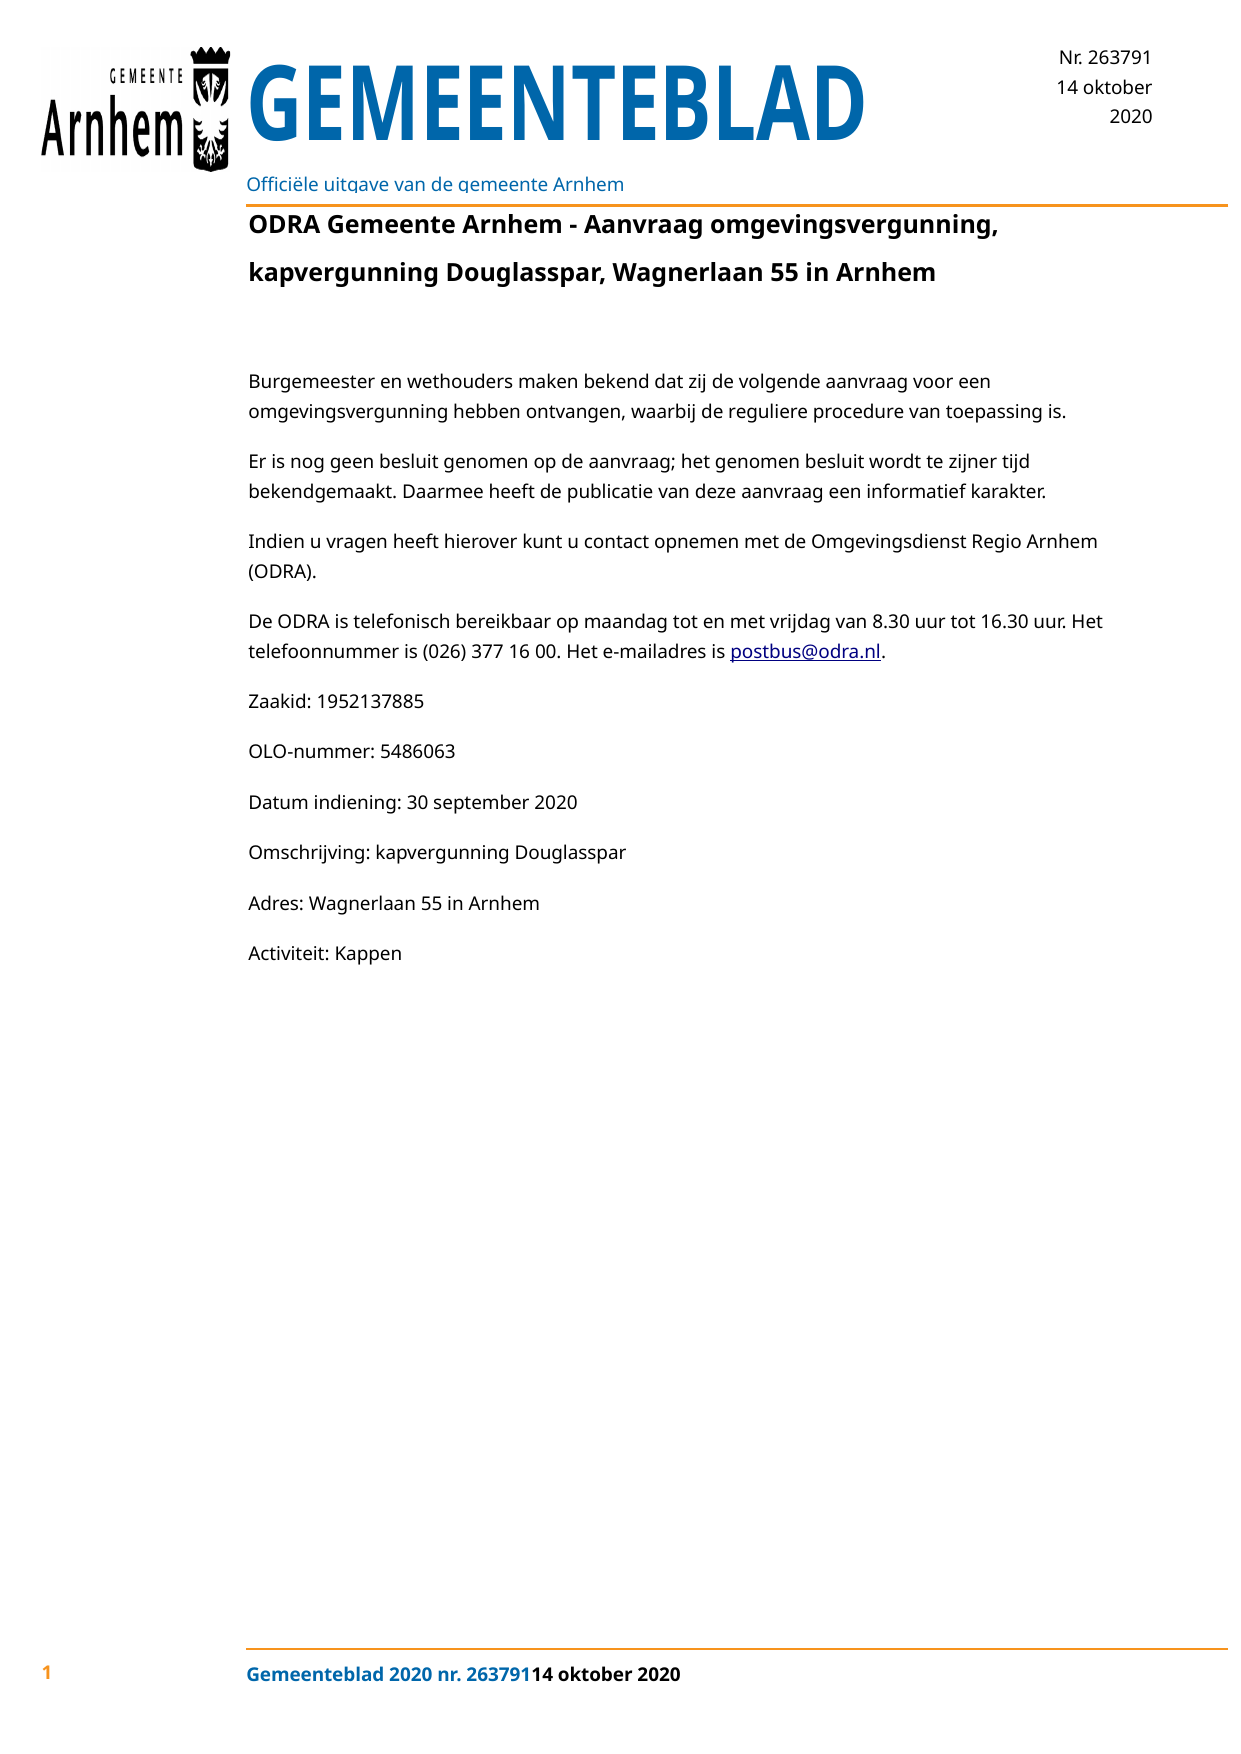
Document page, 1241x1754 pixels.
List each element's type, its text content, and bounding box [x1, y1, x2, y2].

text Activiteit: Kappen [248, 940, 1152, 966]
picture [41, 47, 231, 172]
text De ODRA is telefonisch bereikbaar op maandag tot en met vrijdag van 8.30 uur tot 16.30 uur. Het telefoonnummer is (026) 377 16 00. Het e-mailadres is postbus@odra.nl. [248, 608, 1152, 664]
text Er is nog geen besluit genomen op de aanvraag; het genomen besluit wordt te zijner tijd bekendgemaakt. Daarmee heeft de publicatie van deze aanvraag een informatief karakter. [248, 448, 1152, 504]
text OLO-nummer: 5486063 [248, 739, 1152, 764]
text Burgemeester en wethouders maken bekend dat zij de volgende aanvraag voor een omgevingsvergunning hebben ontvangen, waarbij de reguliere procedure van toepassing is. [248, 368, 1152, 424]
text Datum indiening: 30 september 2020 [248, 789, 1152, 815]
text ODRA Gemeente Arnhem - Aanvraag omgevingsvergunning, kapvergunning Douglasspar, Wagnerlaan 55 in Arnhem [248, 207, 1152, 288]
text Zaakid: 1952137885 [248, 688, 1152, 714]
text Omschrijving: kapvergunning Douglasspar [248, 839, 1152, 865]
text Adres: Wagnerlaan 55 in Arnhem [248, 890, 1152, 916]
text Indien u vragen heeft hierover kunt u contact opnemen met de Omgevingsdienst Regio Arnhem (ODRA). [248, 528, 1152, 584]
